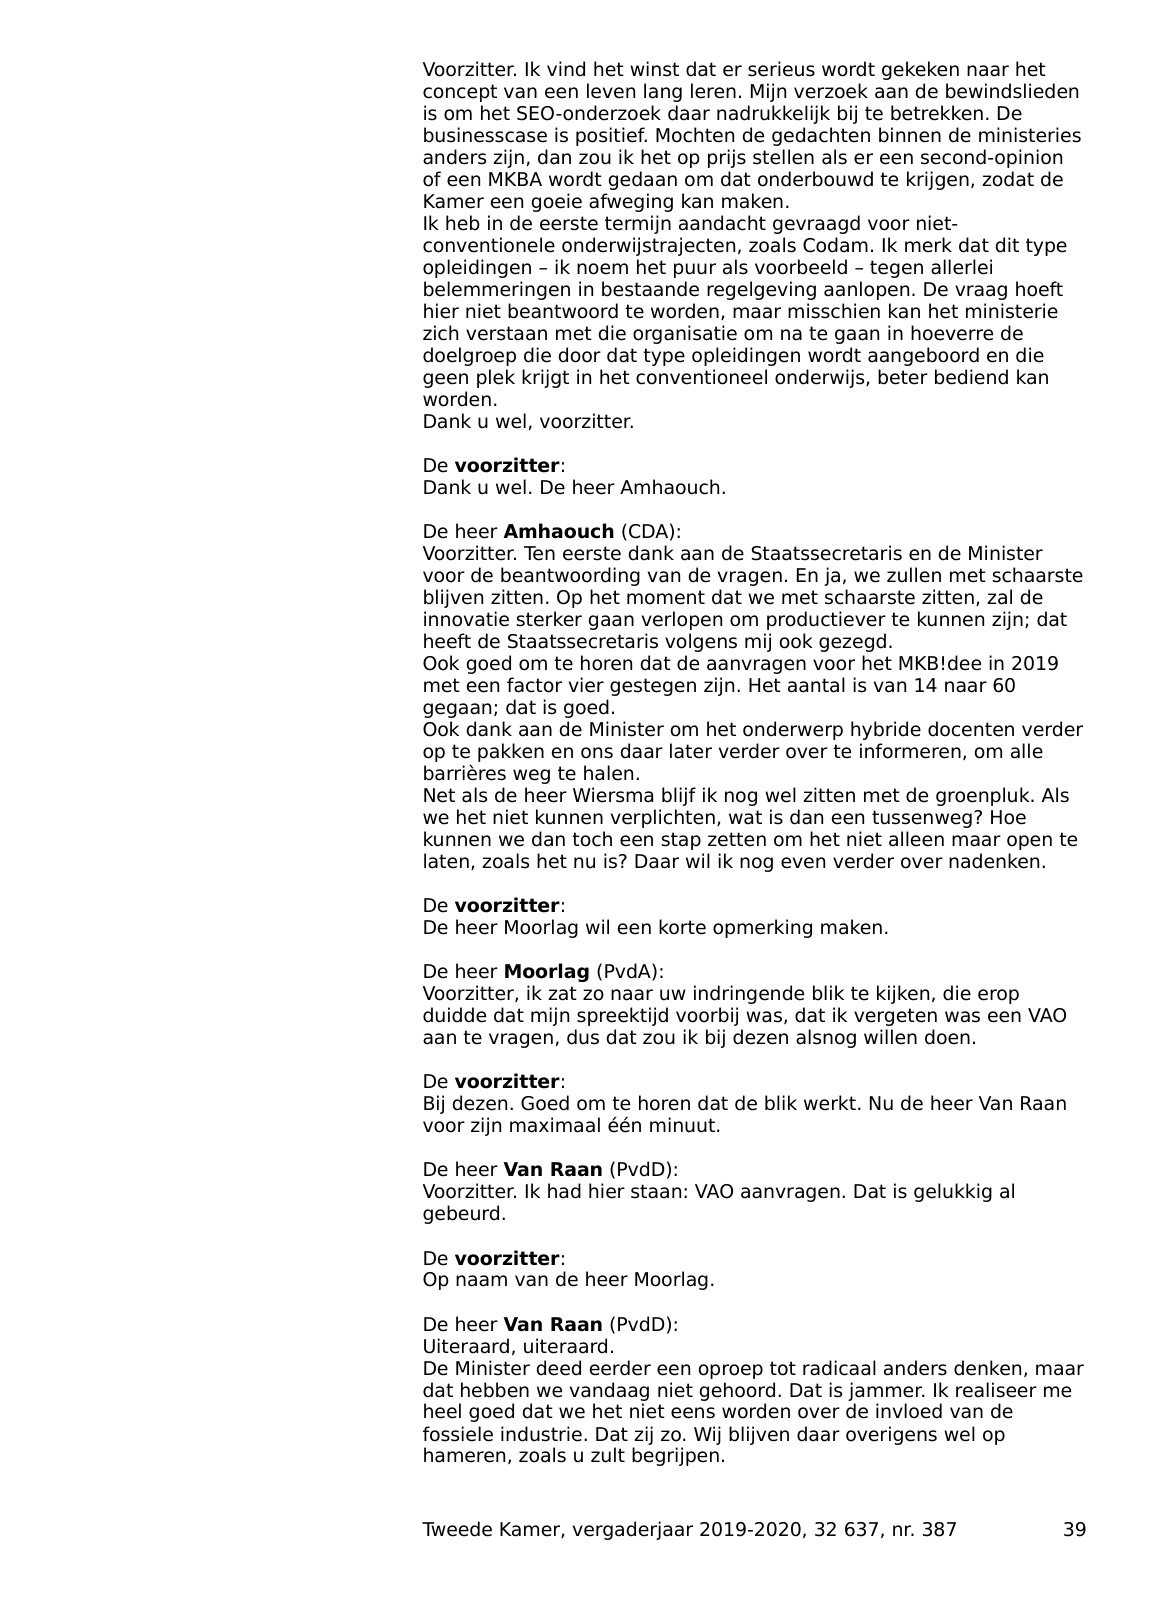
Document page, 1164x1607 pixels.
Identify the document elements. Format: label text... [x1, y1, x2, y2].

text Net als de heer Wiersma blijf ik nog wel zitten met de groenpluk. Als we het niet kunnen verplichten, wat is dan een tussenweg? Hoe kunnen we dan toch een stap zetten om het niet alleen maar open te laten, zoals het nu is? Daar wil ik nog even verder over nadenken. [422, 785, 1087, 873]
text Ik heb in de eerste termijn aandacht gevraagd voor niet-conventionele onderwijstrajecten, zoals Codam. Ik merk dat dit type opleidingen – ik noem het puur als voorbeeld – tegen allerlei belemmeringen in bestaande regelgeving aanlopen. De vraag hoeft hier niet beantwoord te worden, maar misschien kan het ministerie zich verstaan met die organisatie om na te gaan in hoeverre de doelgroep die door dat type opleidingen wordt aangeboord en die geen plek krijgt in het conventioneel onderwijs, beter bediend kan worden. [422, 213, 1087, 411]
text De heer Moorlag wil een korte opmerking maken. [422, 917, 1087, 939]
text Voorzitter. Ten eerste dank aan de Staatssecretaris en de Minister voor de beantwoording van de vragen. En ja, we zullen met schaarste blijven zitten. Op het moment dat we met schaarste zitten, zal de innovatie sterker gaan verlopen om productiever te kunnen zijn; dat heeft de Staatssecretaris volgens mij ook gezegd. [422, 543, 1087, 653]
text Voorzitter. Ik vind het winst dat er serieus wordt gekeken naar het concept van een leven lang leren. Mijn verzoek aan de bewindslieden is om het SEO-onderzoek daar nadrukkelijk bij te betrekken. De businesscase is positief. Mochten de gedachten binnen de ministeries anders zijn, dan zou ik het op prijs stellen als er een second-opinion of een MKBA wordt gedaan om dat onderbouwd te krijgen, zodat de Kamer een goeie afweging kan maken. [422, 59, 1087, 213]
text De voorzitter: [422, 455, 1087, 477]
text De heer Van Raan (PvdD): [422, 1313, 1087, 1336]
text Dank u wel. De heer Amhaouch. [422, 477, 1087, 499]
text De heer Van Raan (PvdD): [422, 1159, 1087, 1181]
text De voorzitter: [422, 895, 1087, 917]
text De Minister deed eerder een oproep tot radicaal anders denken, maar dat hebben we vandaag niet gehoord. Dat is jammer. Ik realiseer me heel goed dat we het niet eens worden over de invloed van de fossiele industrie. Dat zij zo. Wij blijven daar overigens wel op hameren, zoals u zult begrijpen. [422, 1357, 1087, 1467]
text Voorzitter. Ik had hier staan: VAO aanvragen. Dat is gelukkig al gebeurd. [422, 1181, 1087, 1225]
text De heer Amhaouch (CDA): [422, 521, 1087, 543]
text Op naam van de heer Moorlag. [422, 1269, 1087, 1291]
text Voorzitter, ik zat zo naar uw indringende blik te kijken, die erop duidde dat mijn spreektijd voorbij was, dat ik vergeten was een VAO aan te vragen, dus dat zou ik bij dezen alsnog willen doen. [422, 983, 1087, 1049]
text De heer Moorlag (PvdA): [422, 961, 1087, 983]
text De voorzitter: [422, 1247, 1087, 1269]
text Ook dank aan de Minister om het onderwerp hybride docenten verder op te pakken en ons daar later verder over te informeren, om alle barrières weg te halen. [422, 719, 1087, 785]
text Dank u wel, voorzitter. [422, 411, 1087, 433]
text Bij dezen. Goed om te horen dat de blik werkt. Nu de heer Van Raan voor zijn maximaal één minuut. [422, 1093, 1087, 1137]
text De voorzitter: [422, 1071, 1087, 1093]
text Uiteraard, uiteraard. [422, 1336, 1087, 1357]
text Ook goed om te horen dat de aanvragen voor het MKB!dee in 2019 met een factor vier gestegen zijn. Het aantal is van 14 naar 60 gegaan; dat is goed. [422, 653, 1087, 719]
